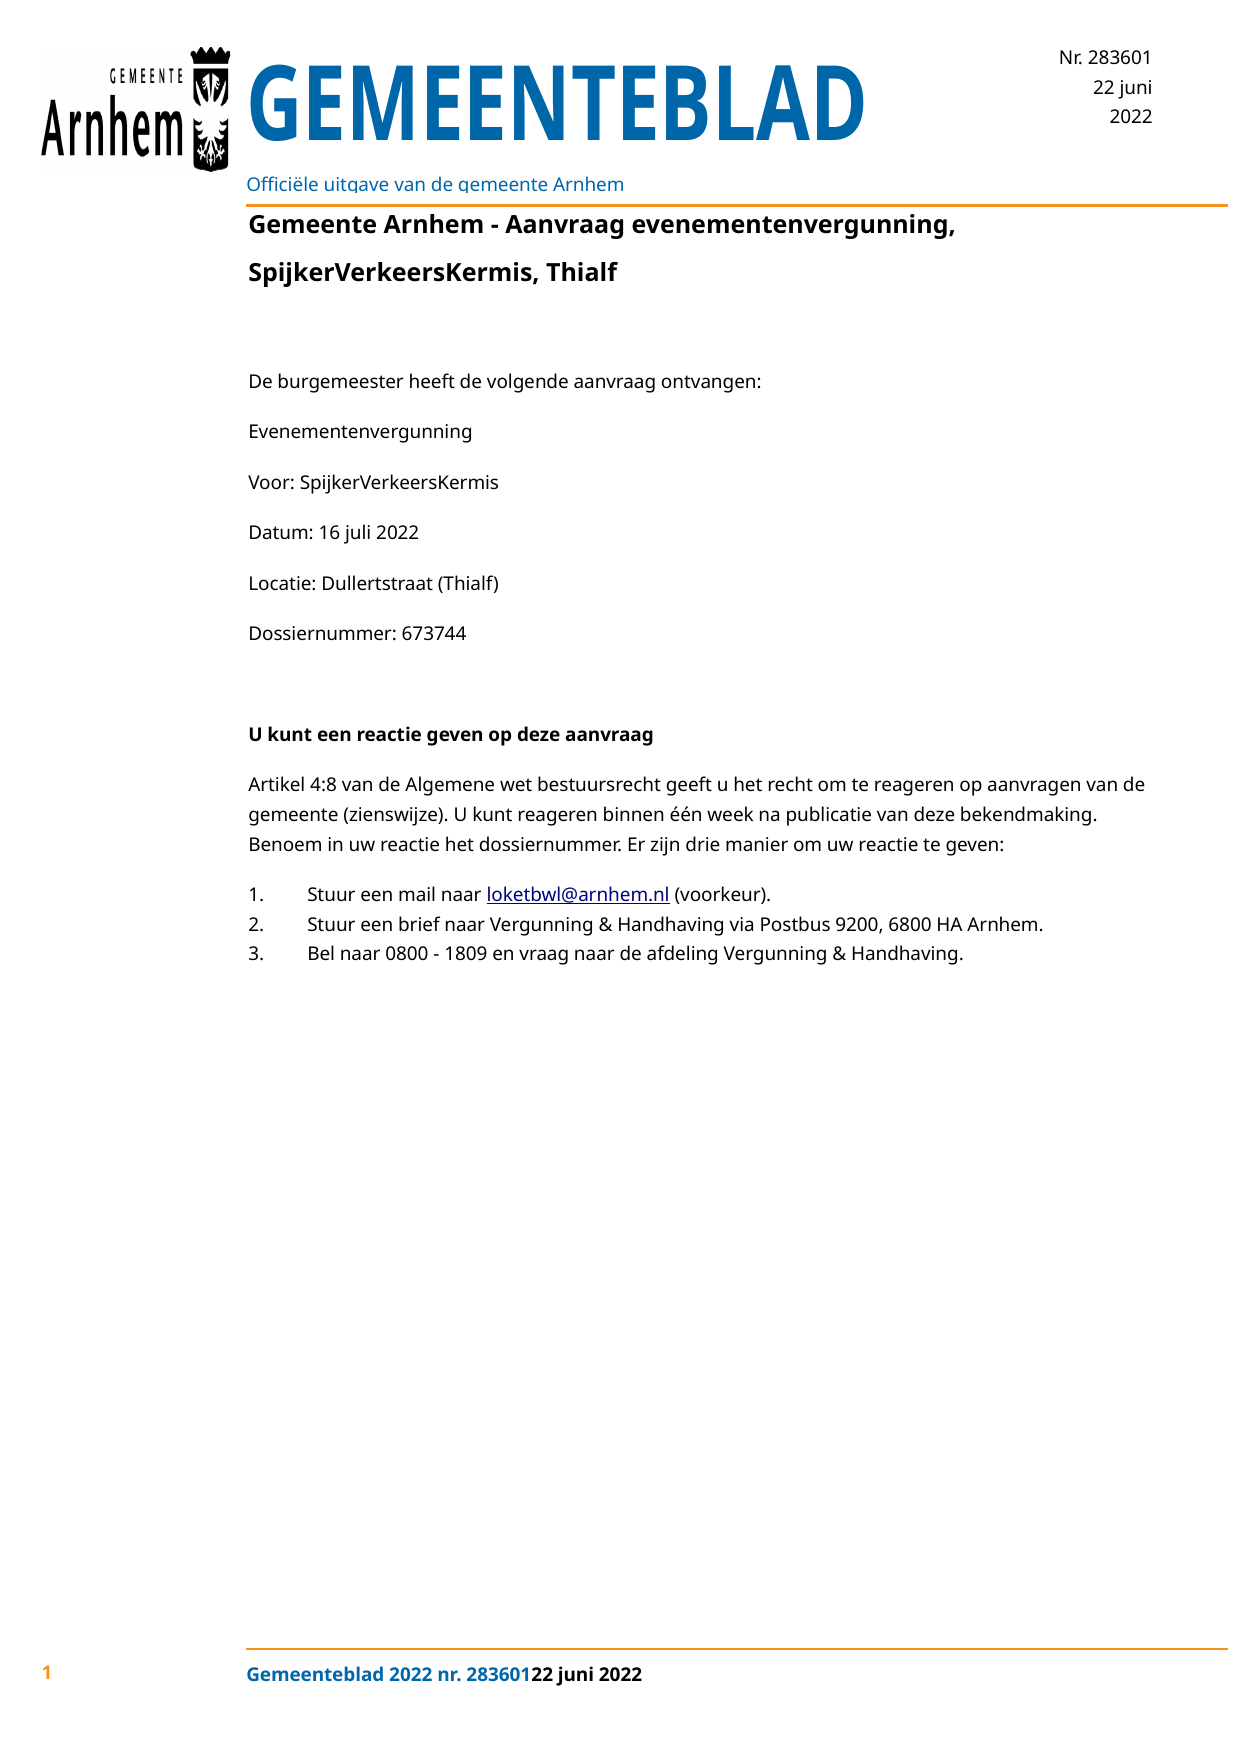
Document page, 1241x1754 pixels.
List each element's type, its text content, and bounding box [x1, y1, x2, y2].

text De burgemeester heeft de volgende aanvraag ontvangen: [248, 368, 1152, 394]
text Evenementenvergunning [248, 419, 1152, 444]
text U kunt een reactie geven op deze aanvraag [248, 721, 1152, 747]
list Bel naar 0800 - 1809 en vraag naar de afdeling Vergunning & Handhaving. [248, 940, 1152, 966]
text Gemeente Arnhem - Aanvraag evenementenvergunning, SpijkerVerkeersKermis, Thialf [248, 207, 1152, 288]
text Dossiernummer: 673744 [248, 620, 1152, 646]
list Stuur een brief naar Vergunning & Handhaving via Postbus 9200, 6800 HA Arnhem. [248, 911, 1152, 937]
text Locatie: Dullertstraat (Thialf) [248, 570, 1152, 596]
text Voor: SpijkerVerkeersKermis [248, 469, 1152, 495]
picture [41, 47, 231, 172]
list Stuur een mail naar loketbwl@arnhem.nl (voorkeur). [248, 881, 1152, 907]
text Datum: 16 juli 2022 [248, 519, 1152, 545]
text Artikel 4:8 van de Algemene wet bestuursrecht geeft u het recht om te reageren op aanvragen van de gemeente (zienswijze). U kunt reageren binnen één week na publicatie van deze bekendmaking. Benoem in uw reactie het dossiernummer. Er zijn drie manier om uw reactie te geven: [248, 772, 1152, 857]
